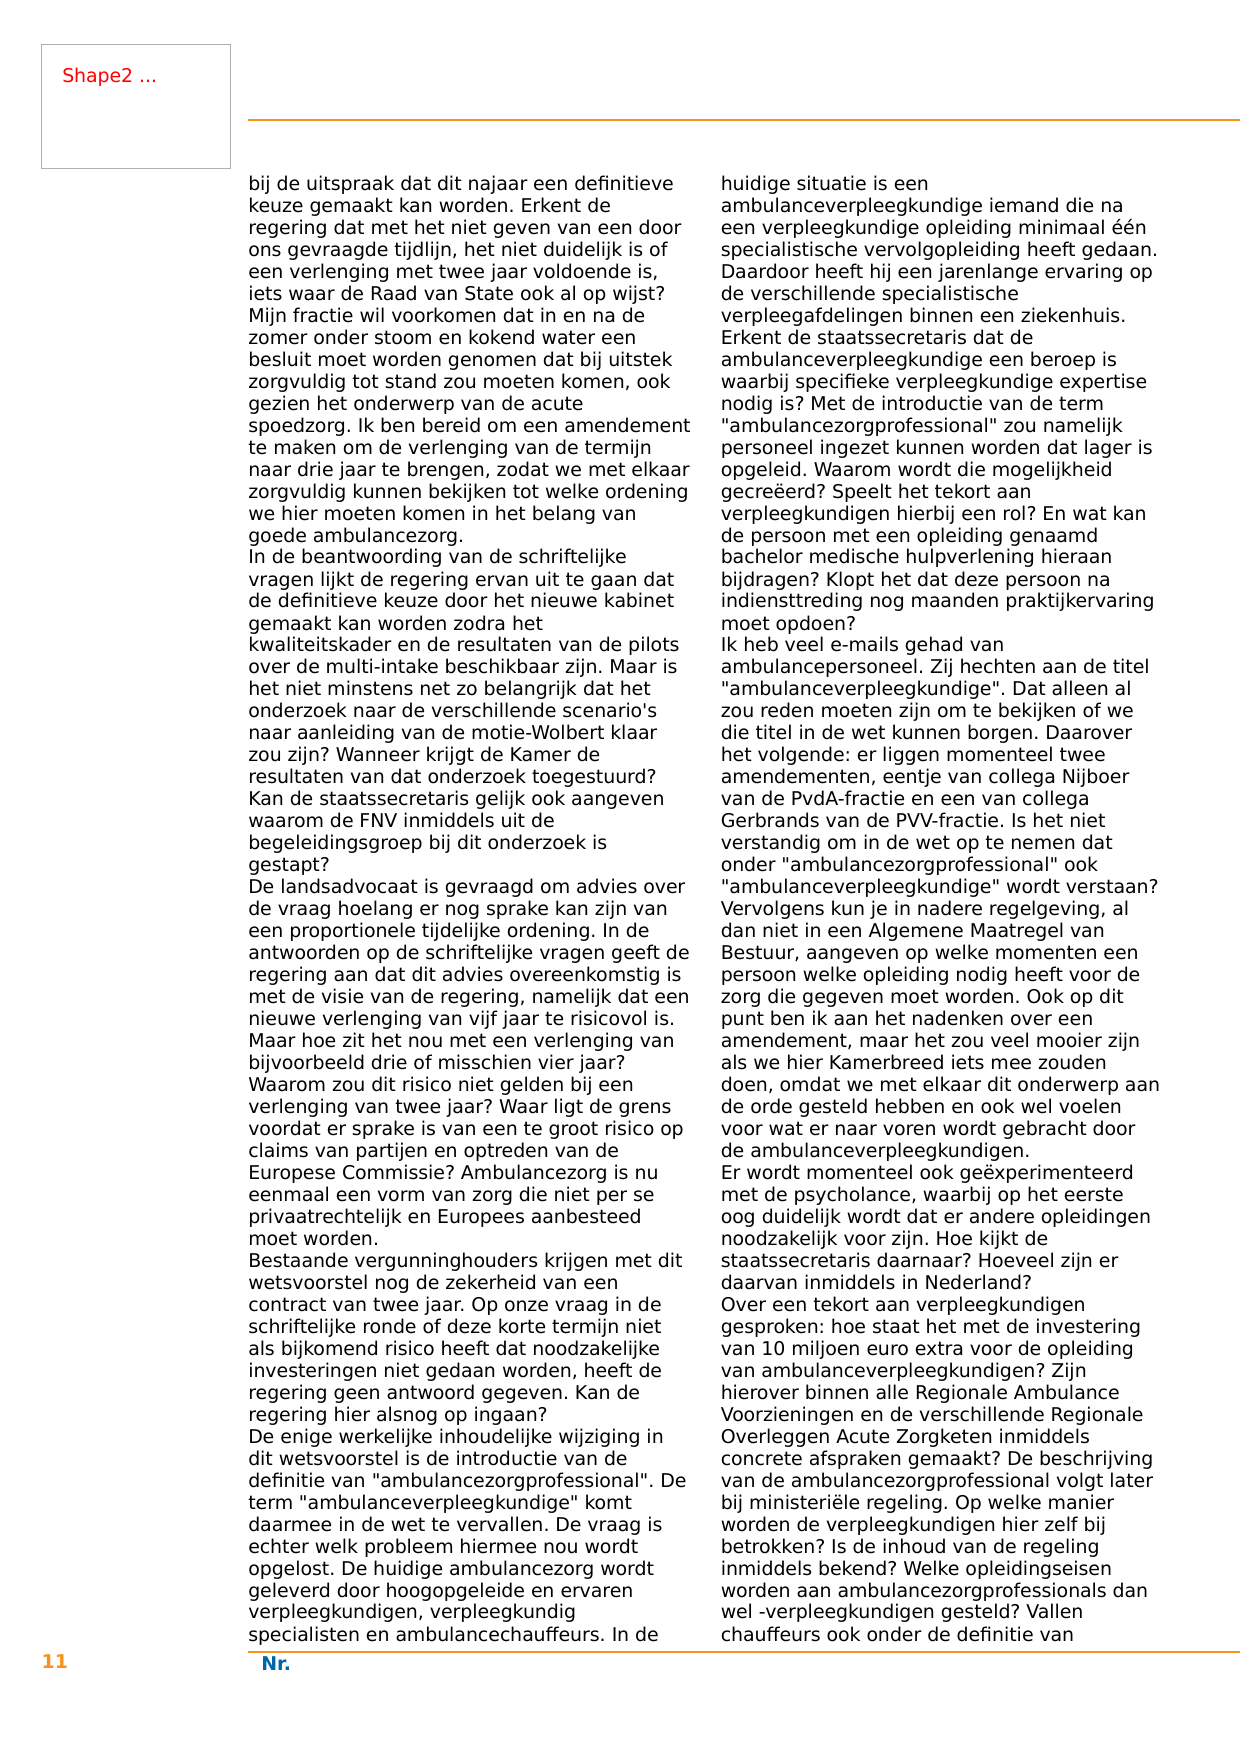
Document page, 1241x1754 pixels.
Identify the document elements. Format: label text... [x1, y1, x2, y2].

text De enige werkelijke inhoudelijke wijziging in dit wetsvoorstel is de introductie van de definitie van "ambulancezorgprofessional". De term "ambulanceverpleegkundige" komt daarmee in de wet te vervallen. De vraag is echter welk probleem hiermee nou wordt opgelost. De huidige ambulancezorg wordt geleverd door hoogopgeleide en ervaren verpleegkundigen, verpleegkundig specialisten en ambulancechauffeurs. In de [248, 1426, 691, 1645]
text Mijn fractie wil voorkomen dat in en na de zomer onder stoom en kokend water een besluit moet worden genomen dat bij uitstek zorgvuldig tot stand zou moeten komen, ook gezien het onderwerp van de acute spoedzorg. Ik ben bereid om een amendement te maken om de verlenging van de termijn naar drie jaar te brengen, zodat we met elkaar zorgvuldig kunnen bekijken tot welke ordening we hier moeten komen in het belang van goede ambulancezorg. [248, 305, 691, 546]
text Ik heb veel e-mails gehad van ambulancepersoneel. Zij hechten aan de titel "ambulanceverpleegkundige". Dat alleen al zou reden moeten zijn om te bekijken of we die titel in de wet kunnen borgen. Daarover het volgende: er liggen momenteel twee amendementen, eentje van collega Nijboer van de PvdA-fractie en een van collega Gerbrands van de PVV-fractie. Is het niet verstandig om in de wet op te nemen dat onder "ambulancezorgprofessional" ook "ambulanceverpleegkundige" wordt verstaan? Vervolgens kun je in nadere regelgeving, al dan niet in een Algemene Maatregel van Bestuur, aangeven op welke momenten een persoon welke opleiding nodig heeft voor de zorg die gegeven moet worden. Ook op dit punt ben ik aan het nadenken over een amendement, maar het zou veel mooier zijn als we hier Kamerbreed iets mee zouden doen, omdat we met elkaar dit onderwerp aan de orde gesteld hebben en ook wel voelen voor wat er naar voren wordt gebracht door de ambulanceverpleegkundigen. [721, 634, 1163, 1162]
text Bestaande vergunninghouders krijgen met dit wetsvoorstel nog de zekerheid van een contract van twee jaar. Op onze vraag in de schriftelijke ronde of deze korte termijn niet als bijkomend risico heeft dat noodzakelijke investeringen niet gedaan worden, heeft de regering geen antwoord gegeven. Kan de regering hier alsnog op ingaan? [248, 1250, 691, 1426]
text De landsadvocaat is gevraagd om advies over de vraag hoelang er nog sprake kan zijn van een proportionele tijdelijke ordening. In de antwoorden op de schriftelijke vragen geeft de regering aan dat dit advies overeenkomstig is met de visie van de regering, namelijk dat een nieuwe verlenging van vijf jaar te risicovol is. Maar hoe zit het nou met een verlenging van bijvoorbeeld drie of misschien vier jaar? Waarom zou dit risico niet gelden bij een verlenging van twee jaar? Waar ligt de grens voordat er sprake is van een te groot risico op claims van partijen en optreden van de Europese Commissie? Ambulancezorg is nu eenmaal een vorm van zorg die niet per se privaatrechtelijk en Europees aanbesteed moet worden. [248, 876, 691, 1250]
text huidige situatie is een ambulanceverpleegkundige iemand die na een verpleegkundige opleiding minimaal één specialistische vervolgopleiding heeft gedaan. Daardoor heeft hij een jarenlange ervaring op de verschillende specialistische verpleegafdelingen binnen een ziekenhuis. [721, 173, 1163, 327]
text Over een tekort aan verpleegkundigen gesproken: hoe staat het met de investering van 10 miljoen euro extra voor de opleiding van ambulanceverpleegkundigen? Zijn hierover binnen alle Regionale Ambulance Voorzieningen en de verschillende Regionale Overleggen Acute Zorgketen inmiddels concrete afspraken gemaakt? De beschrijving van de ambulancezorgprofessional volgt later bij ministeriële regeling. Op welke manier worden de verpleegkundigen hier zelf bij betrokken? Is de inhoud van de regeling inmiddels bekend? Welke opleidingseisen worden aan ambulancezorgprofessionals dan wel -verpleegkundigen gesteld? Vallen chauffeurs ook onder de definitie van [721, 1294, 1163, 1645]
text Erkent de staatssecretaris dat de ambulanceverpleegkundige een beroep is waarbij specifieke verpleegkundige expertise nodig is? Met de introductie van de term "ambulancezorgprofessional" zou namelijk personeel ingezet kunnen worden dat lager is opgeleid. Waarom wordt die mogelijkheid gecreëerd? Speelt het tekort aan verpleegkundigen hierbij een rol? En wat kan de persoon met een opleiding genaamd bachelor medische hulpverlening hieraan bijdragen? Klopt het dat deze persoon na indiensttreding nog maanden praktijkervaring moet opdoen? [721, 327, 1163, 634]
text In de beantwoording van de schriftelijke vragen lijkt de regering ervan uit te gaan dat de definitieve keuze door het nieuwe kabinet gemaakt kan worden zodra het kwaliteitskader en de resultaten van de pilots over de multi-intake beschikbaar zijn. Maar is het niet minstens net zo belangrijk dat het onderzoek naar de verschillende scenario's naar aanleiding van de motie-Wolbert klaar zou zijn? Wanneer krijgt de Kamer de resultaten van dat onderzoek toegestuurd? Kan de staatssecretaris gelijk ook aangeven waarom de FNV inmiddels uit de begeleidingsgroep bij dit onderzoek is gestapt? [248, 546, 691, 876]
text Er wordt momenteel ook geëxperimenteerd met de psycholance, waarbij op het eerste oog duidelijk wordt dat er andere opleidingen noodzakelijk voor zijn. Hoe kijkt de staatssecretaris daarnaar? Hoeveel zijn er daarvan inmiddels in Nederland? [721, 1162, 1163, 1294]
text bij de uitspraak dat dit najaar een definitieve keuze gemaakt kan worden. Erkent de regering dat met het niet geven van een door ons gevraagde tijdlijn, het niet duidelijk is of een verlenging met twee jaar voldoende is, iets waar de Raad van State ook al op wijst? [248, 173, 691, 305]
